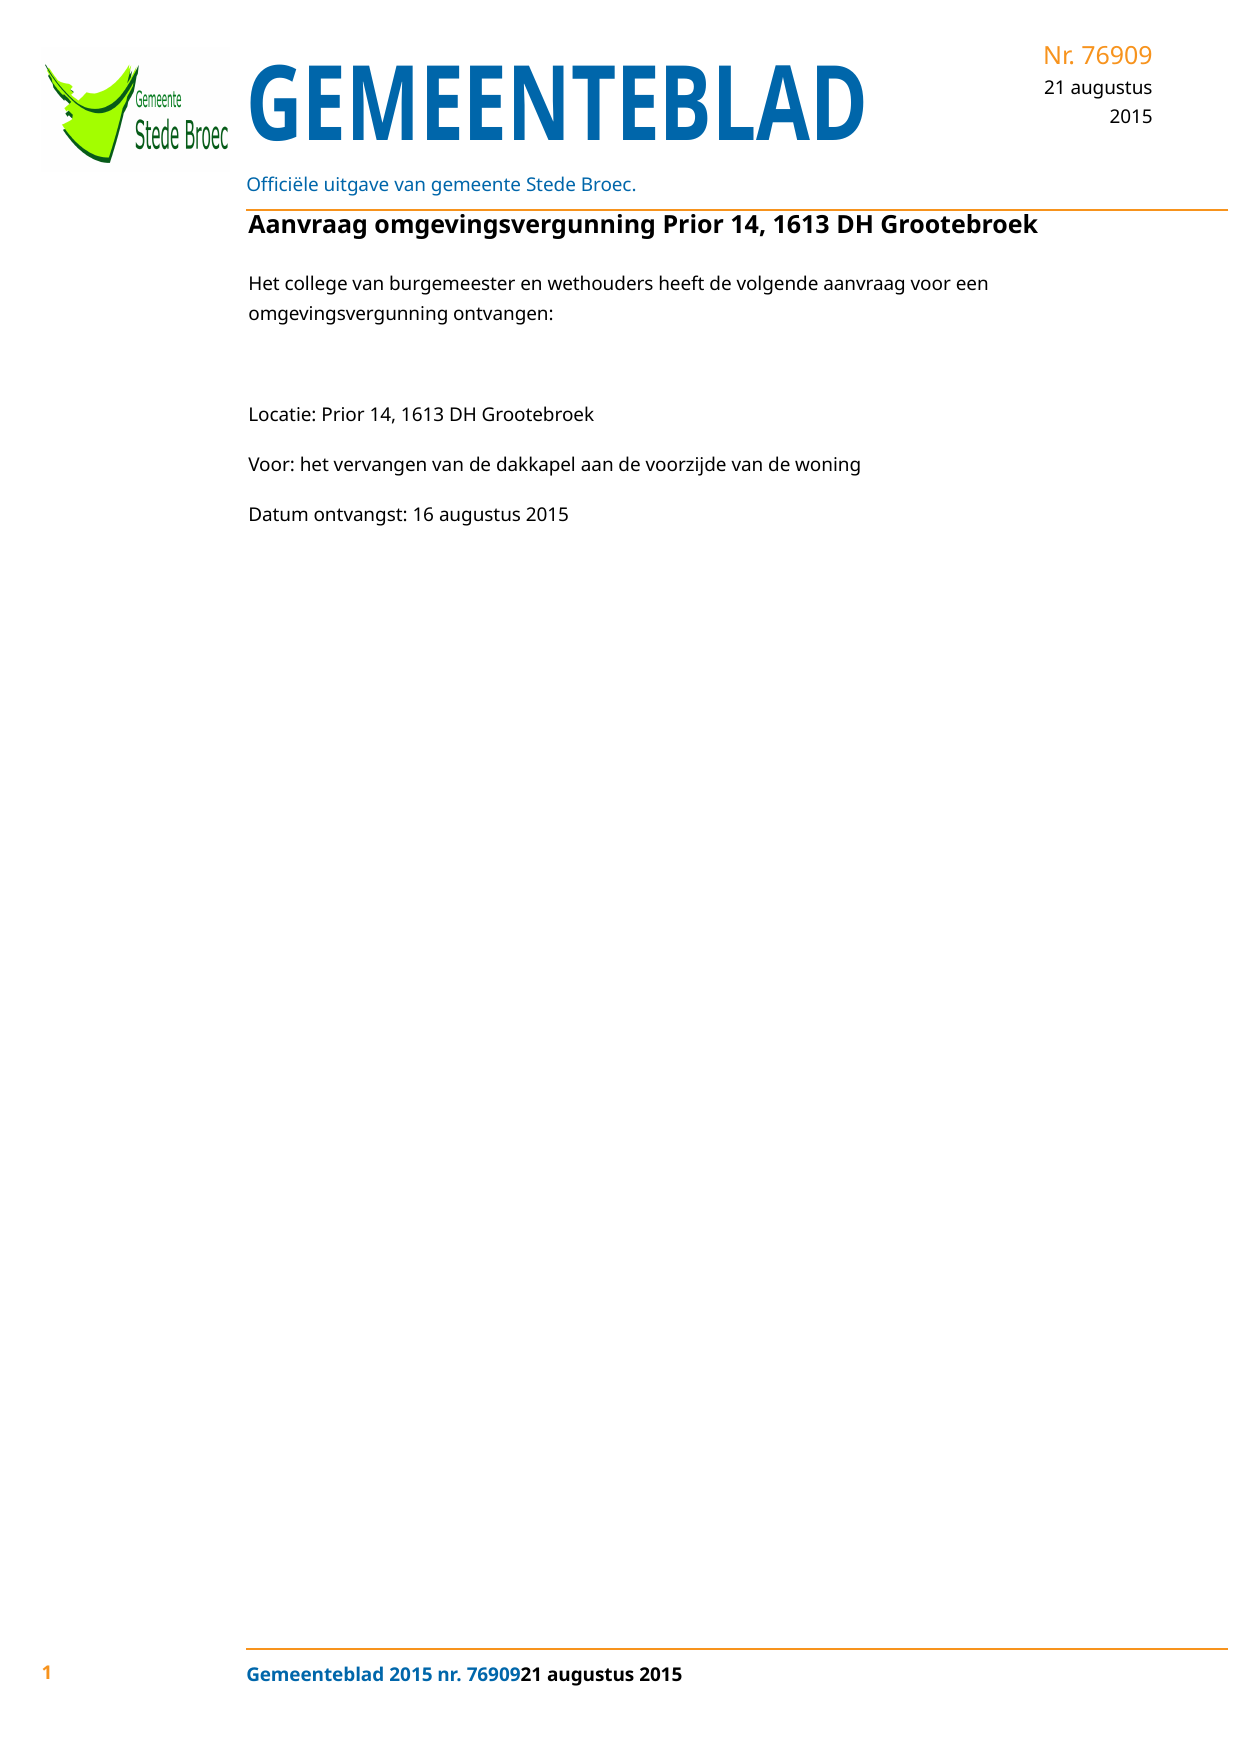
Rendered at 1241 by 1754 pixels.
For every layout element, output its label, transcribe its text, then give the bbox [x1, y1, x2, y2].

text Datum ontvangst: 16 augustus 2015 [248, 502, 1152, 527]
picture [41, 47, 231, 172]
text Voor: het vervangen van de dakkapel aan de voorzijde van de woning [248, 451, 1152, 477]
text Aanvraag omgevingsvergunning Prior 14, 1613 DH Grootebroek [248, 211, 1152, 241]
text Locatie: Prior 14, 1613 DH Grootebroek [248, 401, 1152, 426]
text Het college van burgemeester en wethouders heeft de volgende aanvraag voor een omgevingsvergunning ontvangen: [248, 270, 1152, 326]
